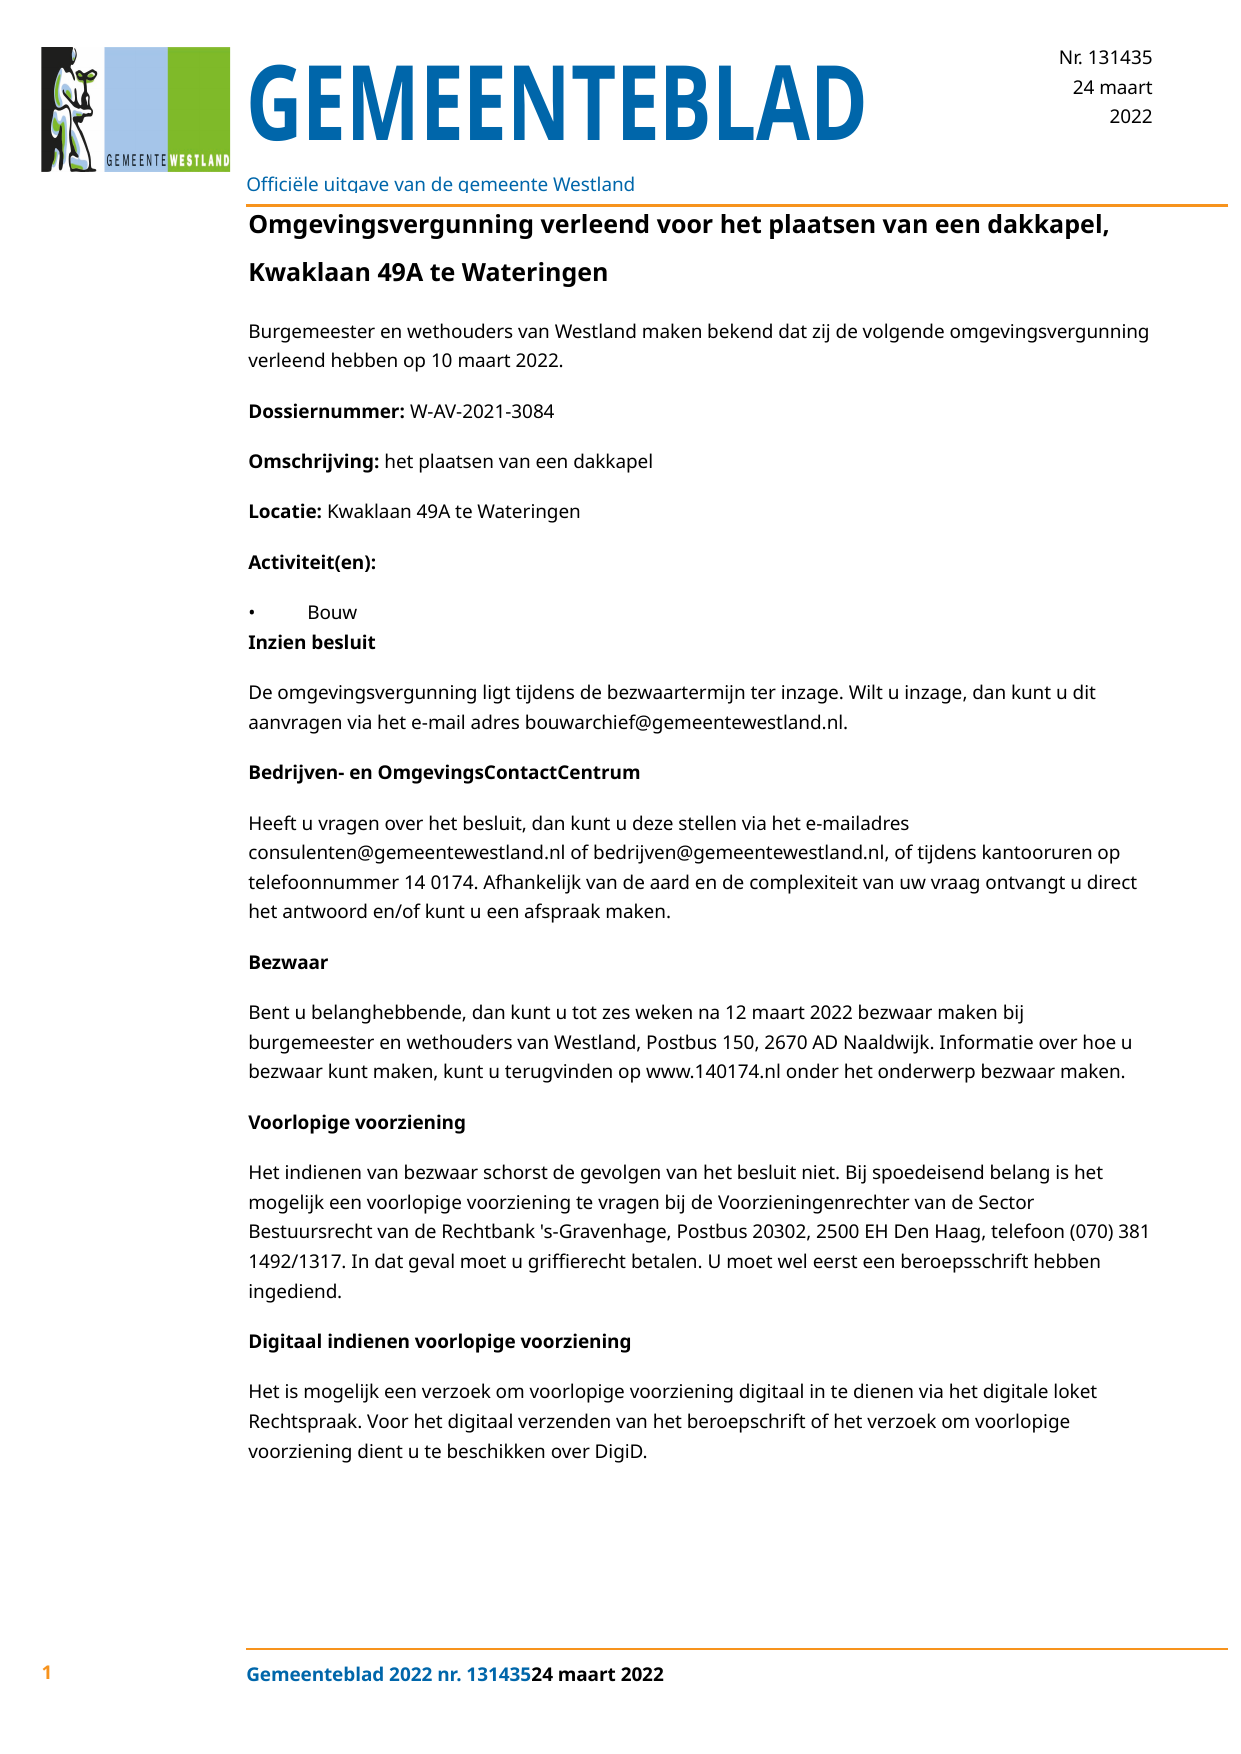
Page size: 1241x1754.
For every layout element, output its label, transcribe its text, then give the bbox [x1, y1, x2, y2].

text Bezwaar [248, 949, 1152, 975]
text Inzien besluit [248, 629, 1152, 655]
list Bouw [248, 599, 1152, 625]
text Voorlopige voorziening [248, 1109, 1152, 1135]
text De omgevingsvergunning ligt tijdens de bezwaartermijn ter inzage. Wilt u inzage, dan kunt u dit aanvragen via het e-mail adres bouwarchief@gemeentewestland.nl. [248, 679, 1152, 735]
text Omschrijving: het plaatsen van een dakkapel [248, 448, 1152, 474]
text Het is mogelijk een verzoek om voorlopige voorziening digitaal in te dienen via het digitale loket Rechtspraak. Voor het digitaal verzenden van het beroepschrift of het verzoek om voorlopige voorziening dient u te beschikken over DigiD. [248, 1379, 1152, 1464]
text Het indienen van bezwaar schorst de gevolgen van het besluit niet. Bij spoedeisend belang is het mogelijk een voorlopige voorziening te vragen bij de Voorzieningenrechter van de Sector Bestuursrecht van de Rechtbank 's-Gravenhage, Postbus 20302, 2500 EH Den Haag, telefoon (070) 381 1492/1317. In dat geval moet u griffierecht betalen. U moet wel eerst een beroepsschrift hebben ingediend. [248, 1159, 1152, 1304]
text Locatie: Kwaklaan 49A te Wateringen [248, 499, 1152, 524]
picture [41, 47, 231, 172]
text Bent u belanghebbende, dan kunt u tot zes weken na 12 maart 2022 bezwaar maken bij burgemeester en wethouders van Westland, Postbus 150, 2670 AD Naaldwijk. Informatie over hoe u bezwaar kunt maken, kunt u terugvinden op www.140174.nl onder het onderwerp bezwaar maken. [248, 999, 1152, 1084]
text Heeft u vragen over het besluit, dan kunt u deze stellen via het e-mailadres consulenten@gemeentewestland.nl of bedrijven@gemeentewestland.nl, of tijdens kantooruren op telefoonnummer 14 0174. Afhankelijk van de aard en de complexiteit van uw vraag ontvangt u direct het antwoord en/of kunt u een afspraak maken. [248, 810, 1152, 924]
text Digitaal indienen voorlopige voorziening [248, 1328, 1152, 1354]
text Activiteit(en): [248, 549, 1152, 575]
text Omgevingsvergunning verleend voor het plaatsen van een dakkapel, Kwaklaan 49A te Wateringen [248, 207, 1152, 288]
text Burgemeester en wethouders van Westland maken bekend dat zij de volgende omgevingsvergunning verleend hebben op 10 maart 2022. [248, 318, 1152, 373]
text Bedrijven- en OmgevingsContactCentrum [248, 759, 1152, 785]
text Dossiernummer: W-AV-2021-3084 [248, 398, 1152, 424]
